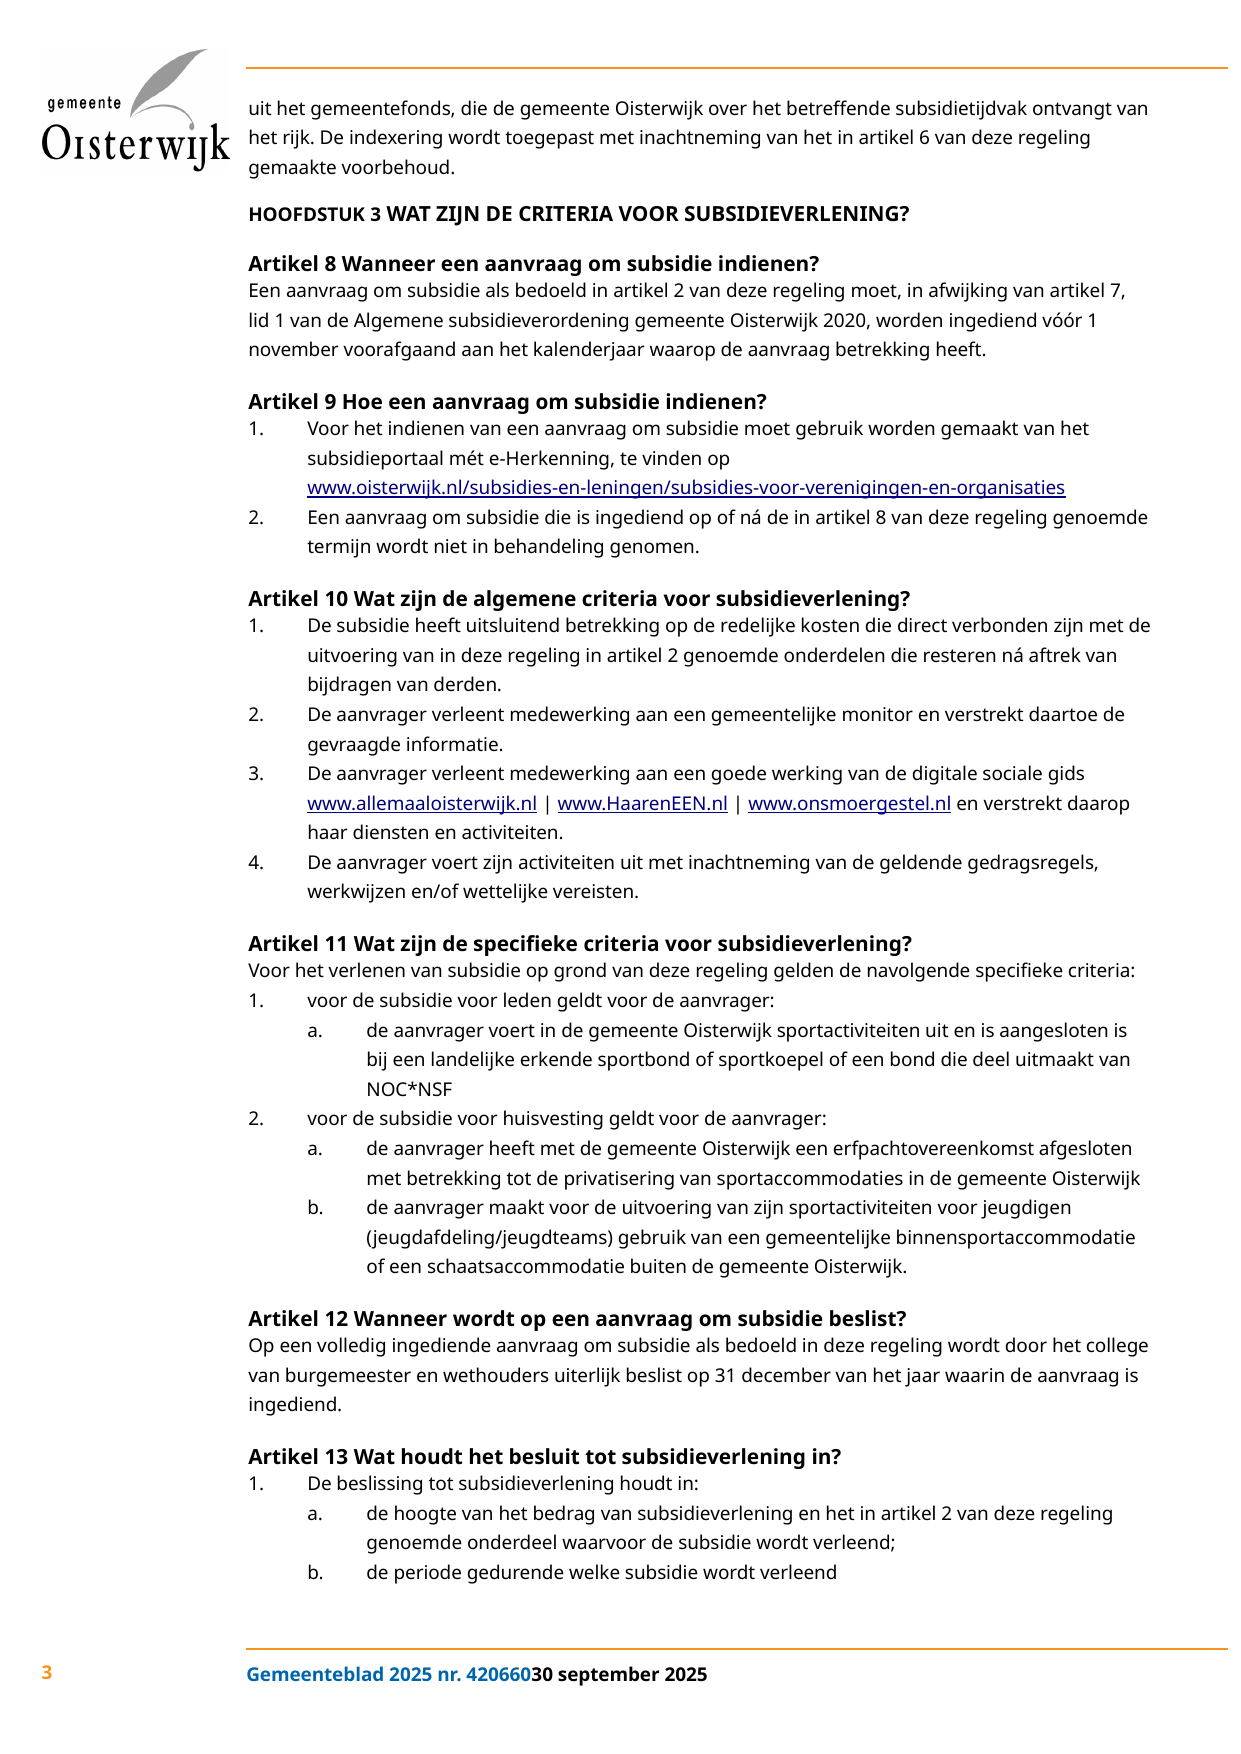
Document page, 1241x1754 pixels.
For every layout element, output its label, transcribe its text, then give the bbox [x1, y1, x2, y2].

text HOOFDSTUK 3 WAT ZIJN DE CRITERIA VOOR SUBSIDIEVERLENING? [248, 199, 1152, 228]
text uit het gemeentefonds, die de gemeente Oisterwijk over het betreffende subsidietijdvak ontvangt van het rijk. De indexering wordt toegepast met inachtneming van het in artikel 6 van deze regeling gemaakte voorbehoud. [248, 95, 1152, 180]
text Artikel 9 Hoe een aanvraag om subsidie indienen? [248, 387, 1152, 415]
text Artikel 8 Wanneer een aanvraag om subsidie indienen? [248, 249, 1152, 277]
text Artikel 13 Wat houdt het besluit tot subsidieverlening in? [248, 1442, 1152, 1470]
picture [41, 47, 231, 172]
list de aanvrager maakt voor de uitvoering van zijn sportactiviteiten voor jeugdigen (jeugdafdeling/jeugdteams) gebruik van een gemeentelijke binnensportaccommodatie of een schaatsaccommodatie buiten de gemeente Oisterwijk. [307, 1194, 1152, 1279]
text Op een volledig ingediende aanvraag om subsidie als bedoeld in deze regeling wordt door het college van burgemeester en wethouders uiterlijk beslist op 31 december van het jaar waarin de aanvraag is ingediend. [248, 1332, 1152, 1417]
list voor de subsidie voor leden geldt voor de aanvrager: [248, 987, 1152, 1013]
list De aanvrager verleent medewerking aan een goede werking van de digitale sociale gids www.allemaaloisterwijk.nl | www.HaarenEEN.nl | www.onsmoergestel.nl en verstrekt daarop haar diensten en activiteiten. [248, 760, 1152, 845]
list De beslissing tot subsidieverlening houdt in: [248, 1470, 1152, 1496]
list de periode gedurende welke subsidie wordt verleend [307, 1559, 1152, 1585]
list Voor het indienen van een aanvraag om subsidie moet gebruik worden gemaakt van het subsidieportaal mét e-Herkenning, te vinden op www.oisterwijk.nl/subsidies-en-leningen/subsidies-voor-verenigingen-en-organisaties [248, 415, 1152, 500]
text Artikel 12 Wanneer wordt op een aanvraag om subsidie beslist? [248, 1304, 1152, 1332]
list de aanvrager heeft met de gemeente Oisterwijk een erfpachtovereenkomst afgesloten met betrekking tot de privatisering van sportaccommodaties in de gemeente Oisterwijk [307, 1135, 1152, 1190]
text Voor het verlenen van subsidie op grond van deze regeling gelden de navolgende specifieke criteria: [248, 958, 1152, 983]
list De aanvrager voert zijn activiteiten uit met inachtneming van de geldende gedragsregels, werkwijzen en/of wettelijke vereisten. [248, 849, 1152, 904]
text Een aanvraag om subsidie als bedoeld in artikel 2 van deze regeling moet, in afwijking van artikel 7, lid 1 van de Algemene subsidieverordening gemeente Oisterwijk 2020, worden ingediend vóór 1 november voorafgaand aan het kalenderjaar waarop de aanvraag betrekking heeft. [248, 277, 1152, 362]
list de aanvrager voert in de gemeente Oisterwijk sportactiviteiten uit en is aangesloten is bij een landelijke erkende sportbond of sportkoepel of een bond die deel uitmaakt van NOC*NSF [307, 1017, 1152, 1102]
text Artikel 11 Wat zijn de specifieke criteria voor subsidieverlening? [248, 929, 1152, 958]
list Een aanvraag om subsidie die is ingediend op of ná de in artikel 8 van deze regeling genoemde termijn wordt niet in behandeling genomen. [248, 504, 1152, 559]
list voor de subsidie voor huisvesting geldt voor de aanvrager: [248, 1106, 1152, 1131]
text Artikel 10 Wat zijn de algemene criteria voor subsidieverlening? [248, 584, 1152, 612]
list De subsidie heeft uitsluitend betrekking op de redelijke kosten die direct verbonden zijn met de uitvoering van in deze regeling in artikel 2 genoemde onderdelen die resteren ná aftrek van bijdragen van derden. [248, 612, 1152, 697]
list De aanvrager verleent medewerking aan een gemeentelijke monitor en verstrekt daartoe de gevraagde informatie. [248, 701, 1152, 757]
list de hoogte van het bedrag van subsidieverlening en het in artikel 2 van deze regeling genoemde onderdeel waarvoor de subsidie wordt verleend; [307, 1500, 1152, 1555]
